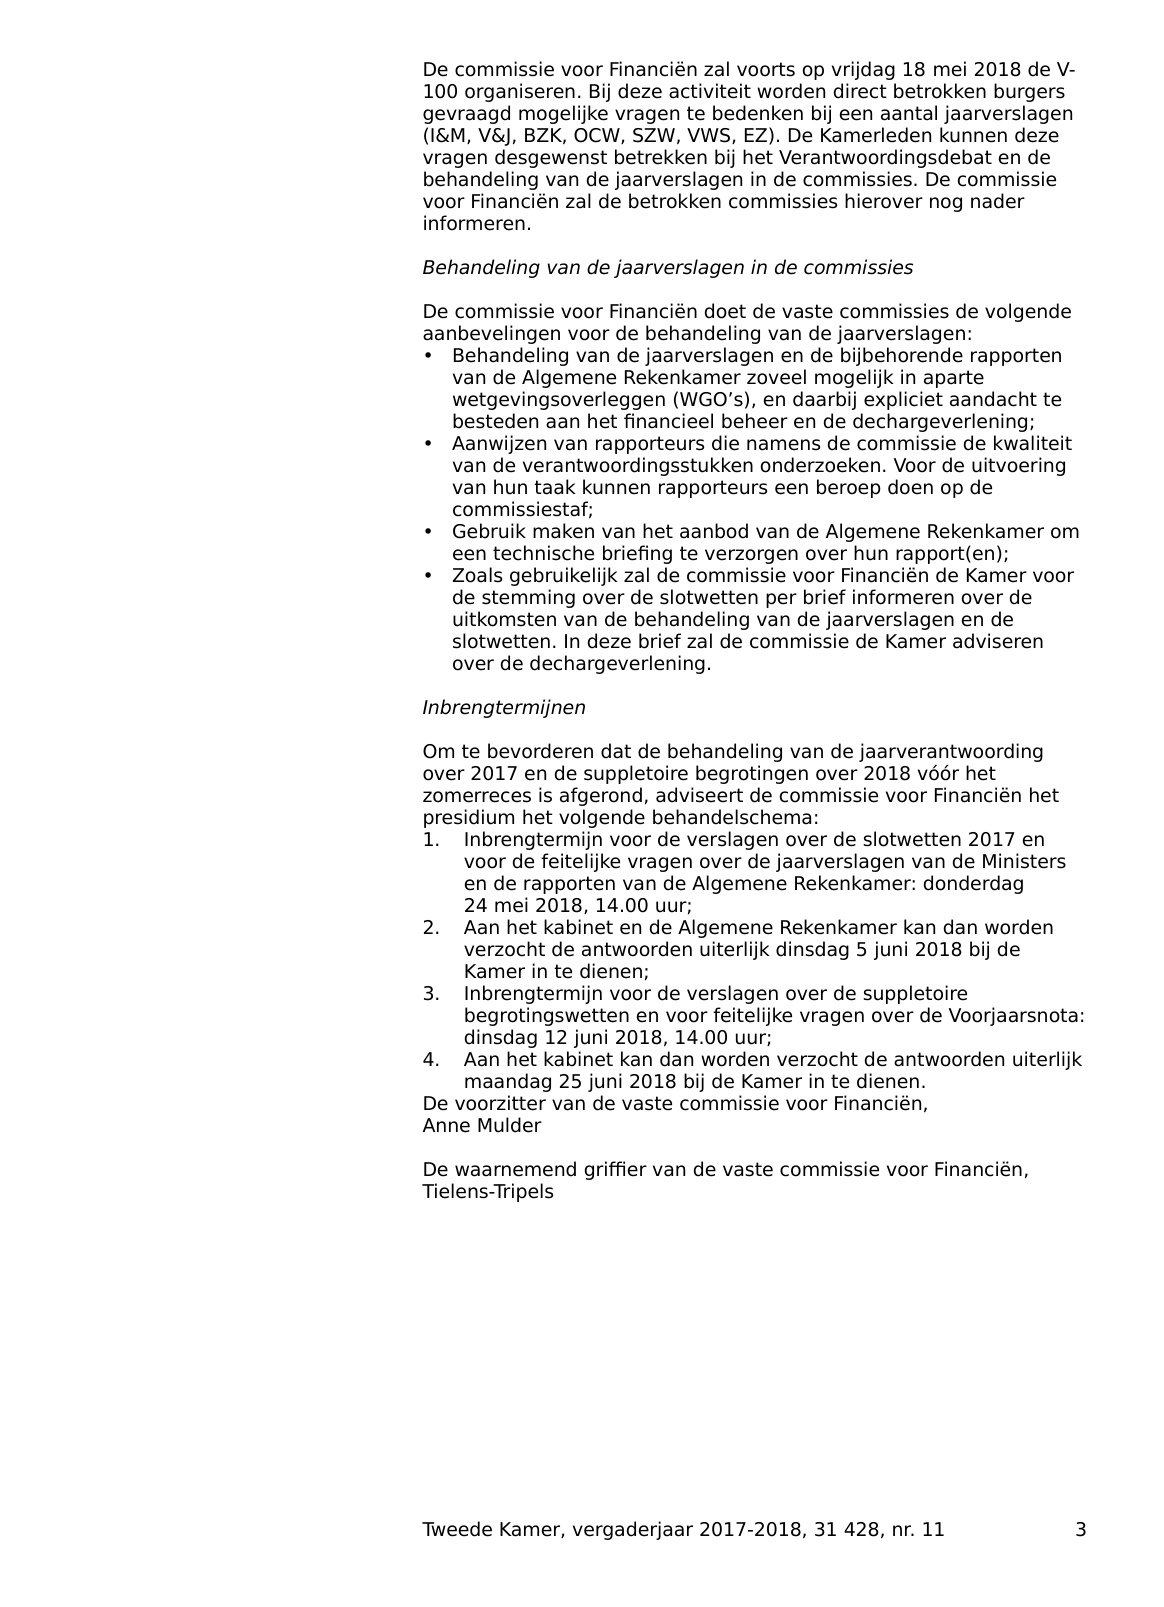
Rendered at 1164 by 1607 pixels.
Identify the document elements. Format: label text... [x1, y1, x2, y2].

text • Gebruik maken van het aanbod van de Algemene Rekenkamer om een technische briefing te verzorgen over hun rapport(en); [422, 521, 1087, 565]
subtitle Inbrengtermijnen [422, 697, 1087, 719]
text De waarnemend griffier van de vaste commissie voor Financiën, Tielens-Tripels [422, 1159, 1087, 1203]
text De commissie voor Financiën doet de vaste commissies de volgende aanbevelingen voor de behandeling van de jaarverslagen: [422, 301, 1087, 345]
text De commissie voor Financiën zal voorts op vrijdag 18 mei 2018 de V-100 organiseren. Bij deze activiteit worden direct betrokken burgers gevraagd mogelijke vragen te bedenken bij een aantal jaarverslagen (I&M, V&J, BZK, OCW, SZW, VWS, EZ). De Kamerleden kunnen deze vragen desgewenst betrekken bij het Verantwoordingsdebat en de behandeling van de jaarverslagen in de commissies. De commissie voor Financiën zal de betrokken commissies hierover nog nader informeren. [422, 59, 1087, 235]
text 3. Inbrengtermijn voor de verslagen over de suppletoire begrotingswetten en voor feitelijke vragen over de Voorjaarsnota: dinsdag 12 juni 2018, 14.00 uur; [422, 983, 1087, 1049]
text 2. Aan het kabinet en de Algemene Rekenkamer kan dan worden verzocht de antwoorden uiterlijk dinsdag 5 juni 2018 bij de Kamer in te dienen; [422, 917, 1087, 983]
text 1. Inbrengtermijn voor de verslagen over de slotwetten 2017 en voor de feitelijke vragen over de jaarverslagen van de Ministers en de rapporten van de Algemene Rekenkamer: donderdag 24 mei 2018, 14.00 uur; [422, 829, 1087, 917]
text Om te bevorderen dat de behandeling van de jaarverantwoording over 2017 en de suppletoire begrotingen over 2018 vóór het zomerreces is afgerond, adviseert de commissie voor Financiën het presidium het volgende behandelschema: [422, 741, 1087, 829]
subtitle Behandeling van de jaarverslagen in de commissies [422, 257, 1087, 279]
text • Behandeling van de jaarverslagen en de bijbehorende rapporten van de Algemene Rekenkamer zoveel mogelijk in aparte wetgevingsoverleggen (WGO’s), en daarbij expliciet aandacht te besteden aan het financieel beheer en de dechargeverlening; [422, 345, 1087, 433]
text • Zoals gebruikelijk zal de commissie voor Financiën de Kamer voor de stemming over de slotwetten per brief informeren over de uitkomsten van de behandeling van de jaarverslagen en de slotwetten. In deze brief zal de commissie de Kamer adviseren over de dechargeverlening. [422, 565, 1087, 675]
text De voorzitter van de vaste commissie voor Financiën, Anne Mulder [422, 1093, 1087, 1137]
text • Aanwijzen van rapporteurs die namens de commissie de kwaliteit van de verantwoordingsstukken onderzoeken. Voor de uitvoering van hun taak kunnen rapporteurs een beroep doen op de commissiestaf; [422, 433, 1087, 521]
text 4. Aan het kabinet kan dan worden verzocht de antwoorden uiterlijk maandag 25 juni 2018 bij de Kamer in te dienen. [422, 1049, 1087, 1093]
